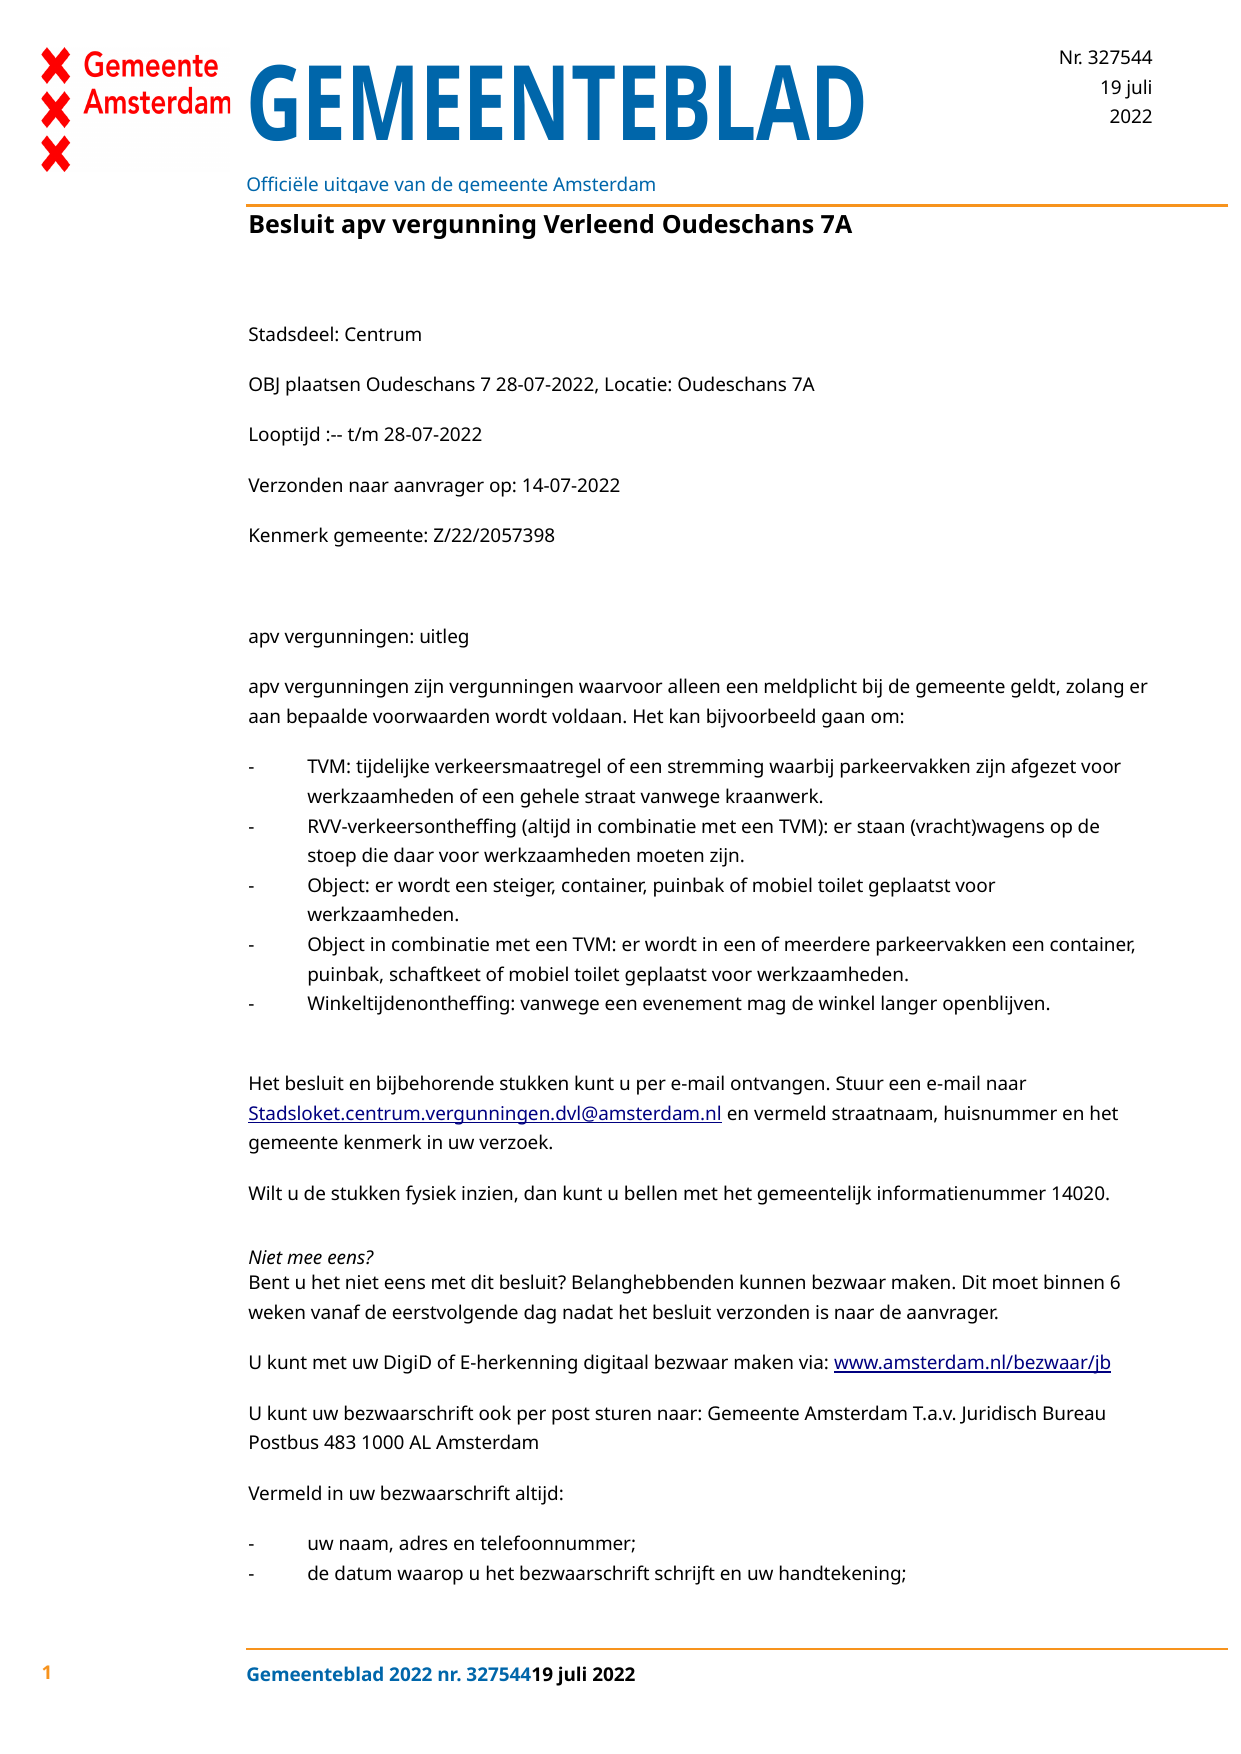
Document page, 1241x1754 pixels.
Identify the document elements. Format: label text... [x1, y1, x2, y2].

list uw naam, adres en telefoonnummer; [248, 1530, 1152, 1556]
text Stadsdeel: Centrum [248, 321, 1152, 346]
text apv vergunningen zijn vergunningen waarvoor alleen een meldplicht bij de gemeente geldt, zolang er aan bepaalde voorwaarden wordt voldaan. Het kan bijvoorbeeld gaan om: [248, 674, 1152, 729]
list Object: er wordt een steiger, container, puinbak of mobiel toilet geplaatst voor werkzaamheden. [248, 872, 1152, 927]
list TVM: tijdelijke verkeersmaatregel of een stremming waarbij parkeervakken zijn afgezet voor werkzaamheden of een gehele straat vanwege kraanwerk. [248, 754, 1152, 809]
text OBJ plaatsen Oudeschans 7 28-07-2022, Locatie: Oudeschans 7A [248, 371, 1152, 397]
text Kenmerk gemeente: Z/22/2057398 [248, 522, 1152, 548]
text Vermeld in uw bezwaarschrift altijd: [248, 1480, 1152, 1506]
text U kunt met uw DigiD of E-herkenning digitaal bezwaar maken via: www.amsterdam.nl/bezwaar/jb [248, 1349, 1152, 1375]
text Bent u het niet eens met dit besluit? Belanghebbenden kunnen bezwaar maken. Dit moet binnen 6 weken vanaf de eerstvolgende dag nadat het besluit verzonden is naar de aanvrager. [248, 1269, 1152, 1325]
text U kunt uw bezwaarschrift ook per post sturen naar: Gemeente Amsterdam T.a.v. Juridisch Bureau Postbus 483 1000 AL Amsterdam [248, 1400, 1152, 1455]
text Besluit apv vergunning Verleend Oudeschans 7A [248, 207, 1152, 241]
list Object in combinatie met een TVM: er wordt in een of meerdere parkeervakken een container, puinbak, schaftkeet of mobiel toilet geplaatst voor werkzaamheden. [248, 931, 1152, 986]
text Niet mee eens? [248, 1244, 1152, 1269]
text Wilt u de stukken fysiek inzien, dan kunt u bellen met het gemeentelijk informatienummer 14020. [248, 1180, 1152, 1206]
list RVV-verkeersontheffing (altijd in combinatie met een TVM): er staan (vracht)wagens op de stoep die daar voor werkzaamheden moeten zijn. [248, 813, 1152, 868]
text Verzonden naar aanvrager op: 14-07-2022 [248, 472, 1152, 498]
text apv vergunningen: uitleg [248, 623, 1152, 649]
text Looptijd :-- t/m 28-07-2022 [248, 422, 1152, 447]
list Winkeltijdenontheffing: vanwege een evenement mag de winkel langer openblijven. [248, 990, 1152, 1016]
list de datum waarop u het bezwaarschrift schrijft en uw handtekening; [248, 1560, 1152, 1586]
text Het besluit en bijbehorende stukken kunt u per e-mail ontvangen. Stuur een e-mail naar Stadsloket.centrum.vergunningen.dvl@amsterdam.nl en vermeld straatnaam, huisnummer en het gemeente kenmerk in uw verzoek. [248, 1070, 1152, 1155]
picture [41, 47, 231, 172]
